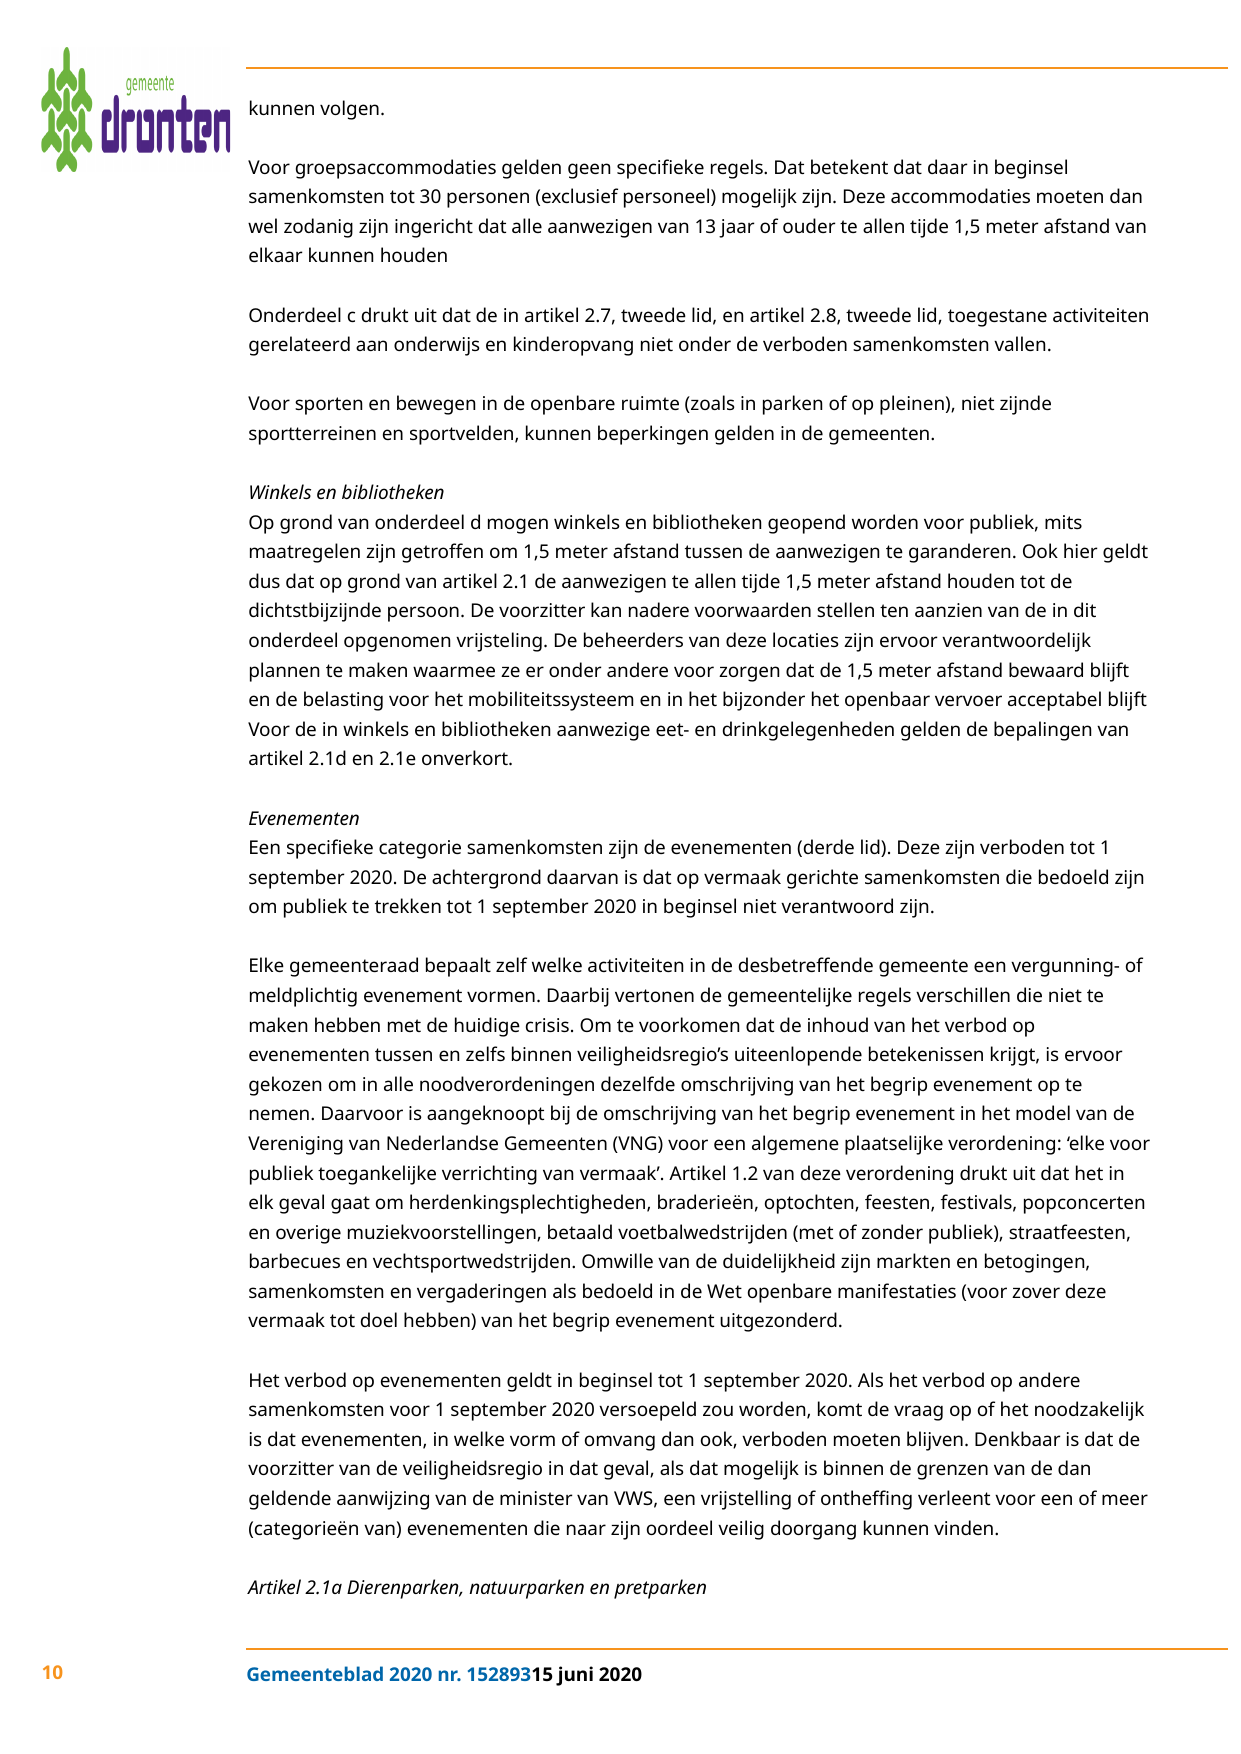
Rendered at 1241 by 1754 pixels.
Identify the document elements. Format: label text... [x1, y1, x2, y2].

text Onderdeel c drukt uit dat de in artikel 2.7, tweede lid, en artikel 2.8, tweede lid, toegestane activiteiten gerelateerd aan onderwijs en kinderopvang niet onder de verboden samenkomsten vallen. [248, 302, 1152, 357]
text Voor de in winkels en bibliotheken aanwezige eet- en drinkgelegenheden gelden de bepalingen van artikel 2.1d en 2.1e onverkort. [248, 716, 1152, 771]
text Op grond van onderdeel d mogen winkels en bibliotheken geopend worden voor publiek, mits maatregelen zijn getroffen om 1,5 meter afstand tussen de aanwezigen te garanderen. Ook hier geldt dus dat op grond van artikel 2.1 de aanwezigen te allen tijde 1,5 meter afstand houden tot de dichtstbijzijnde persoon. De voorzitter kan nadere voorwaarden stellen ten aanzien van de in dit onderdeel opgenomen vrijsteling. De beheerders van deze locaties zijn ervoor verantwoordelijk plannen te maken waarmee ze er onder andere voor zorgen dat de 1,5 meter afstand bewaard blijft en de belasting voor het mobiliteitssysteem en in het bijzonder het openbaar vervoer acceptabel blijft [248, 509, 1152, 712]
text Voor sporten en bewegen in de openbare ruimte (zoals in parken of op pleinen), niet zijnde sportterreinen en sportvelden, kunnen beperkingen gelden in de gemeenten. [248, 391, 1152, 446]
text Winkels en bibliotheken [248, 479, 1152, 505]
text Evenementen [248, 805, 1152, 831]
text Artikel 2.1a Dierenparken, natuurparken en pretparken [248, 1574, 1152, 1600]
text Elke gemeenteraad bepaalt zelf welke activiteiten in de desbetreffende gemeente een vergunning- of meldplichtig evenement vormen. Daarbij vertonen de gemeentelijke regels verschillen die niet te maken hebben met de huidige crisis. Om te voorkomen dat de inhoud van het verbod op evenementen tussen en zelfs binnen veiligheidsregio’s uiteenlopende betekenissen krijgt, is ervoor gekozen om in alle noodverordeningen dezelfde omschrijving van het begrip evenement op te nemen. Daarvoor is aangeknoopt bij de omschrijving van het begrip evenement in het model van de Vereniging van Nederlandse Gemeenten (VNG) voor een algemene plaatselijke verordening: ‘elke voor publiek toegankelijke verrichting van vermaak’. Artikel 1.2 van deze verordening drukt uit dat het in elk geval gaat om herdenkingsplechtigheden, braderieën, optochten, feesten, festivals, popconcerten en overige muziekvoorstellingen, betaald voetbalwedstrijden (met of zonder publiek), straatfeesten, barbecues en vechtsportwedstrijden. Omwille van de duidelijkheid zijn markten en betogingen, samenkomsten en vergaderingen als bedoeld in de Wet openbare manifestaties (voor zover deze vermaak tot doel hebben) van het begrip evenement uitgezonderd. [248, 953, 1152, 1333]
text Het verbod op evenementen geldt in beginsel tot 1 september 2020. Als het verbod op andere samenkomsten voor 1 september 2020 versoepeld zou worden, komt de vraag op of het noodzakelijk is dat evenementen, in welke vorm of omvang dan ook, verboden moeten blijven. Denkbaar is dat de voorzitter van de veiligheidsregio in dat geval, als dat mogelijk is binnen de grenzen van de dan geldende aanwijzing van de minister van VWS, een vrijstelling of ontheffing verleent voor een of meer (categorieën van) evenementen die naar zijn oordeel veilig doorgang kunnen vinden. [248, 1367, 1152, 1541]
text kunnen volgen. [248, 95, 1152, 121]
text Voor groepsaccommodaties gelden geen specifieke regels. Dat betekent dat daar in beginsel samenkomsten tot 30 personen (exclusief personeel) mogelijk zijn. Deze accommodaties moeten dan wel zodanig zijn ingericht dat alle aanwezigen van 13 jaar of ouder te allen tijde 1,5 meter afstand van elkaar kunnen houden [248, 154, 1152, 268]
picture [41, 47, 231, 172]
text Een specifieke categorie samenkomsten zijn de evenementen (derde lid). Deze zijn verboden tot 1 september 2020. De achtergrond daarvan is dat op vermaak gerichte samenkomsten die bedoeld zijn om publiek te trekken tot 1 september 2020 in beginsel niet verantwoord zijn. [248, 834, 1152, 919]
